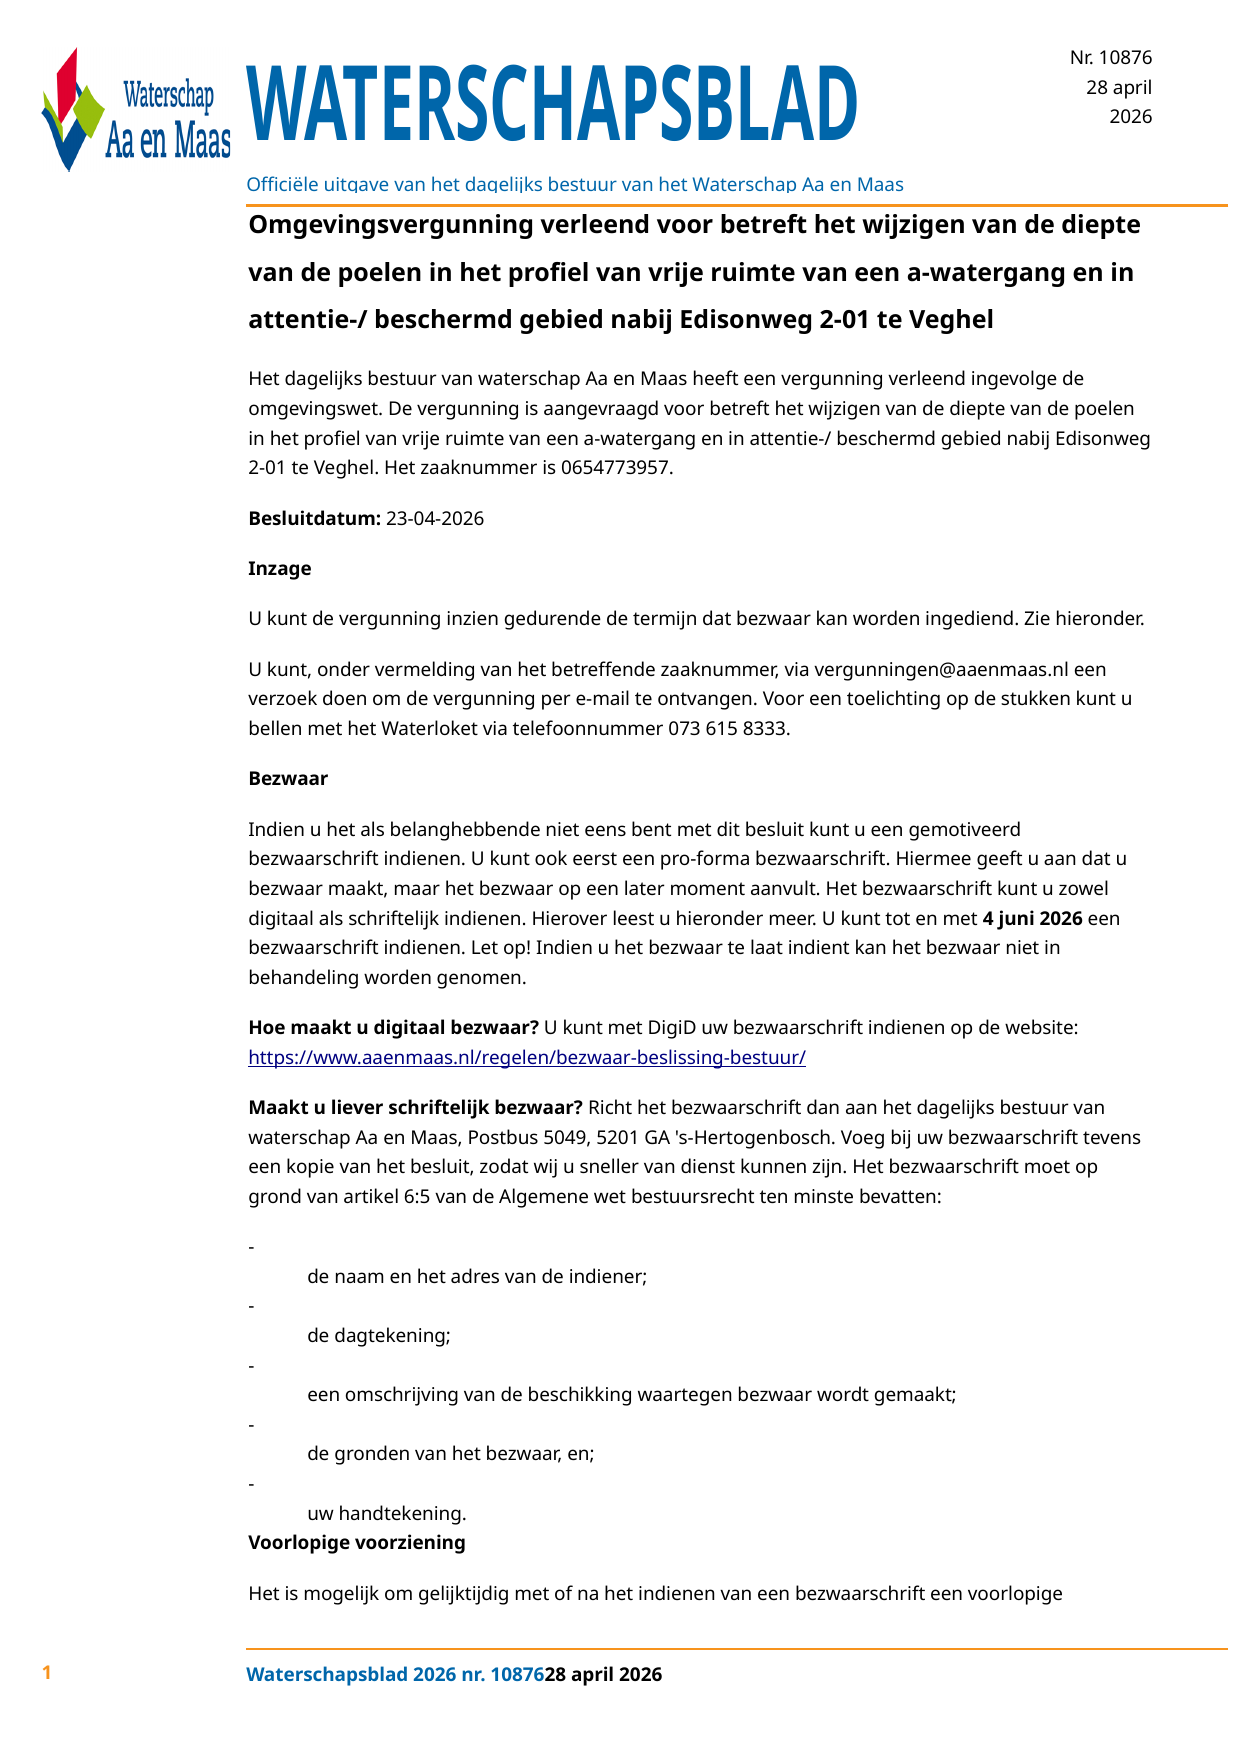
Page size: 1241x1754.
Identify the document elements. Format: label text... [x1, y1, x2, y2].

text Indien u het als belanghebbende niet eens bent met dit besluit kunt u een gemotiveerd bezwaarschrift indienen. U kunt ook eerst een pro-forma bezwaarschrift. Hiermee geeft u aan dat u bezwaar maakt, maar het bezwaar op een later moment aanvult. Het bezwaarschrift kunt u zowel digitaal als schriftelijk indienen. Hierover leest u hieronder meer. U kunt tot en met 4 juni 2026 een bezwaarschrift indienen. Let op! Indien u het bezwaar te laat indient kan het bezwaar niet in behandeling worden genomen. [248, 816, 1152, 989]
list de gronden van het bezwaar, en; [248, 1441, 1152, 1466]
text Maakt u liever schriftelijk bezwaar? Richt het bezwaarschrift dan aan het dagelijks bestuur van waterschap Aa en Maas, Postbus 5049, 5201 GA 's-Hertogenbosch. Voeg bij uw bezwaarschrift tevens een kopie van het besluit, zodat wij u sneller van dienst kunnen zijn. Het bezwaarschrift moet op grond van artikel 6:5 van de Algemene wet bestuursrecht ten minste bevatten: [248, 1094, 1152, 1209]
text Het dagelijks bestuur van waterschap Aa en Maas heeft een vergunning verleend ingevolge de omgevingswet. De vergunning is aangevraagd voor betreft het wijzigen van de diepte van de poelen in het profiel van vrije ruimte van een a-watergang en in attentie-/ beschermd gebied nabij Edisonweg 2-01 te Veghel. Het zaaknummer is 0654773957. [248, 366, 1152, 480]
text Inzage [248, 555, 1152, 581]
list uw handtekening. [248, 1500, 1152, 1525]
picture [41, 47, 231, 172]
text Besluitdatum: 23-04-2026 [248, 505, 1152, 530]
text Het is mogelijk om gelijktijdig met of na het indienen van een bezwaarschrift een voorlopige [248, 1580, 1152, 1605]
text Voorlopige voorziening [248, 1529, 1152, 1555]
list de naam en het adres van de indiener; [248, 1263, 1152, 1289]
text Omgevingsvergunning verleend voor betreft het wijzigen van de diepte van de poelen in het profiel van vrije ruimte van een a-watergang en in attentie-/ beschermd gebied nabij Edisonweg 2-01 te Veghel [248, 207, 1152, 336]
list de dagtekening; [248, 1322, 1152, 1348]
text Hoe maakt u digitaal bezwaar? U kunt met DigiD uw bezwaarschrift indienen op de website: https://www.aaenmaas.nl/regelen/bezwaar-beslissing-bestuur/ [248, 1014, 1152, 1069]
text Bezwaar [248, 766, 1152, 791]
list een omschrijving van de beschikking waartegen bezwaar wordt gemaakt; [248, 1381, 1152, 1407]
text U kunt de vergunning inzien gedurende de termijn dat bezwaar kan worden ingediend. Zie hieronder. [248, 606, 1152, 631]
text U kunt, onder vermelding van het betreffende zaaknummer, via vergunningen@aaenmaas.nl een verzoek doen om de vergunning per e-mail te ontvangen. Voor een toelichting op de stukken kunt u bellen met het Waterloket via telefoonnummer 073 615 8333. [248, 656, 1152, 741]
